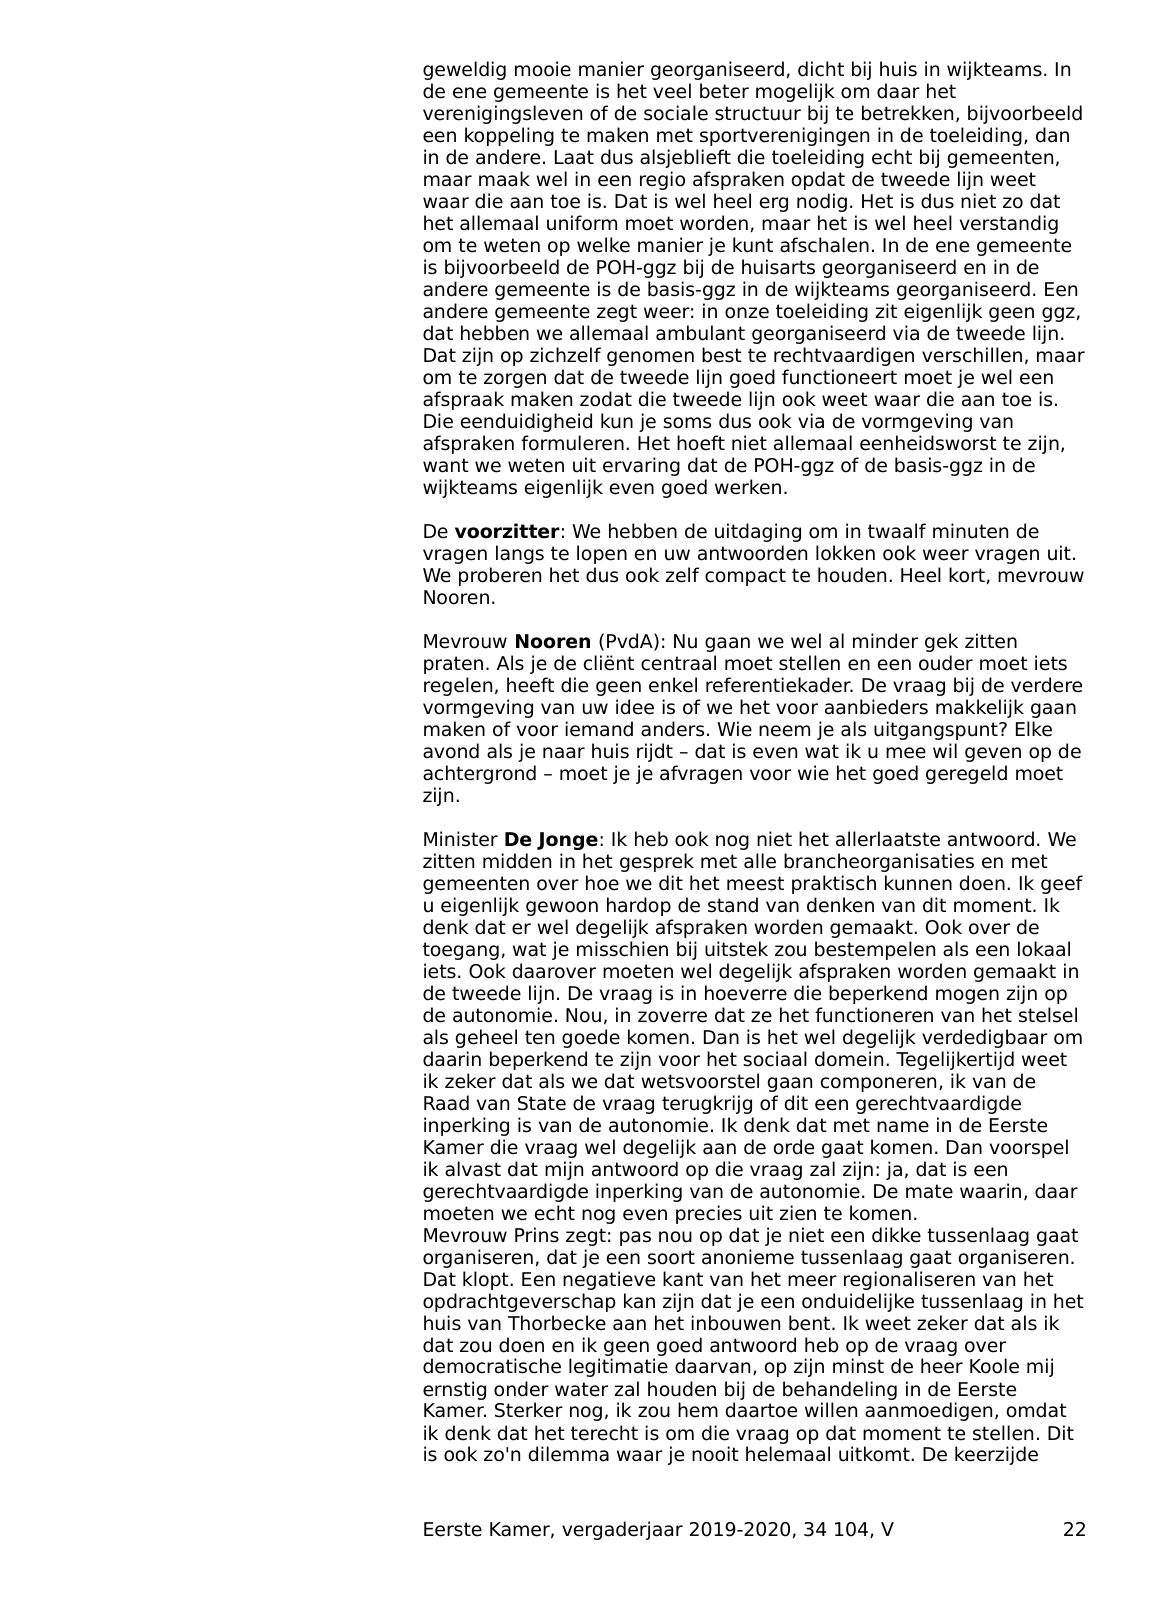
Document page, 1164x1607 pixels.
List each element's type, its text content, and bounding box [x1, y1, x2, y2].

text Mevrouw Nooren (PvdA): Nu gaan we wel al minder gek zitten praten. Als je de cliënt centraal moet stellen en een ouder moet iets regelen, heeft die geen enkel referentiekader. De vraag bij de verdere vormgeving van uw idee is of we het voor aanbieders makkelijk gaan maken of voor iemand anders. Wie neem je als uitgangspunt? Elke avond als je naar huis rijdt – dat is even wat ik u mee wil geven op de achtergrond – moet je je afvragen voor wie het goed geregeld moet zijn. [422, 631, 1087, 807]
text De voorzitter: We hebben de uitdaging om in twaalf minuten de vragen langs te lopen en uw antwoorden lokken ook weer vragen uit. We proberen het dus ook zelf compact te houden. Heel kort, mevrouw Nooren. [422, 521, 1087, 609]
text Mevrouw Prins zegt: pas nou op dat je niet een dikke tussenlaag gaat organiseren, dat je een soort anonieme tussenlaag gaat organiseren. Dat klopt. Een negatieve kant van het meer regionaliseren van het opdrachtgeverschap kan zijn dat je een onduidelijke tussenlaag in het huis van Thorbecke aan het inbouwen bent. Ik weet zeker dat als ik dat zou doen en ik geen goed antwoord heb op de vraag over democratische legitimatie daarvan, op zijn minst de heer Koole mij ernstig onder water zal houden bij de behandeling in de Eerste Kamer. Sterker nog, ik zou hem daartoe willen aanmoedigen, omdat ik denk dat het terecht is om die vraag op dat moment te stellen. Dit is ook zo'n dilemma waar je nooit helemaal uitkomt. De keerzijde [422, 1224, 1087, 1466]
text Minister De Jonge: Ik heb ook nog niet het allerlaatste antwoord. We zitten midden in het gesprek met alle brancheorganisaties en met gemeenten over hoe we dit het meest praktisch kunnen doen. Ik geef u eigenlijk gewoon hardop de stand van denken van dit moment. Ik denk dat er wel degelijk afspraken worden gemaakt. Ook over de toegang, wat je misschien bij uitstek zou bestempelen als een lokaal iets. Ook daarover moeten wel degelijk afspraken worden gemaakt in de tweede lijn. De vraag is in hoeverre die beperkend mogen zijn op de autonomie. Nou, in zoverre dat ze het functioneren van het stelsel als geheel ten goede komen. Dan is het wel degelijk verdedigbaar om daarin beperkend te zijn voor het sociaal domein. Tegelijkertijd weet ik zeker dat als we dat wetsvoorstel gaan componeren, ik van de Raad van State de vraag terugkrijg of dit een gerechtvaardigde inperking is van de autonomie. Ik denk dat met name in de Eerste Kamer die vraag wel degelijk aan de orde gaat komen. Dan voorspel ik alvast dat mijn antwoord op die vraag zal zijn: ja, dat is een gerechtvaardigde inperking van de autonomie. De mate waarin, daar moeten we echt nog even precies uit zien te komen. [422, 829, 1087, 1224]
text geweldig mooie manier georganiseerd, dicht bij huis in wijkteams. In de ene gemeente is het veel beter mogelijk om daar het verenigingsleven of de sociale structuur bij te betrekken, bijvoorbeeld een koppeling te maken met sportverenigingen in de toeleiding, dan in de andere. Laat dus alsjeblieft die toeleiding echt bij gemeenten, maar maak wel in een regio afspraken opdat de tweede lijn weet waar die aan toe is. Dat is wel heel erg nodig. Het is dus niet zo dat het allemaal uniform moet worden, maar het is wel heel verstandig om te weten op welke manier je kunt afschalen. In de ene gemeente is bijvoorbeeld de POH-ggz bij de huisarts georganiseerd en in de andere gemeente is de basis-ggz in de wijkteams georganiseerd. Een andere gemeente zegt weer: in onze toeleiding zit eigenlijk geen ggz, dat hebben we allemaal ambulant georganiseerd via de tweede lijn. Dat zijn op zichzelf genomen best te rechtvaardigen verschillen, maar om te zorgen dat de tweede lijn goed functioneert moet je wel een afspraak maken zodat die tweede lijn ook weet waar die aan toe is. Die eenduidigheid kun je soms dus ook via de vormgeving van afspraken formuleren. Het hoeft niet allemaal eenheidsworst te zijn, want we weten uit ervaring dat de POH-ggz of de basis-ggz in de wijkteams eigenlijk even goed werken. [422, 59, 1087, 499]
